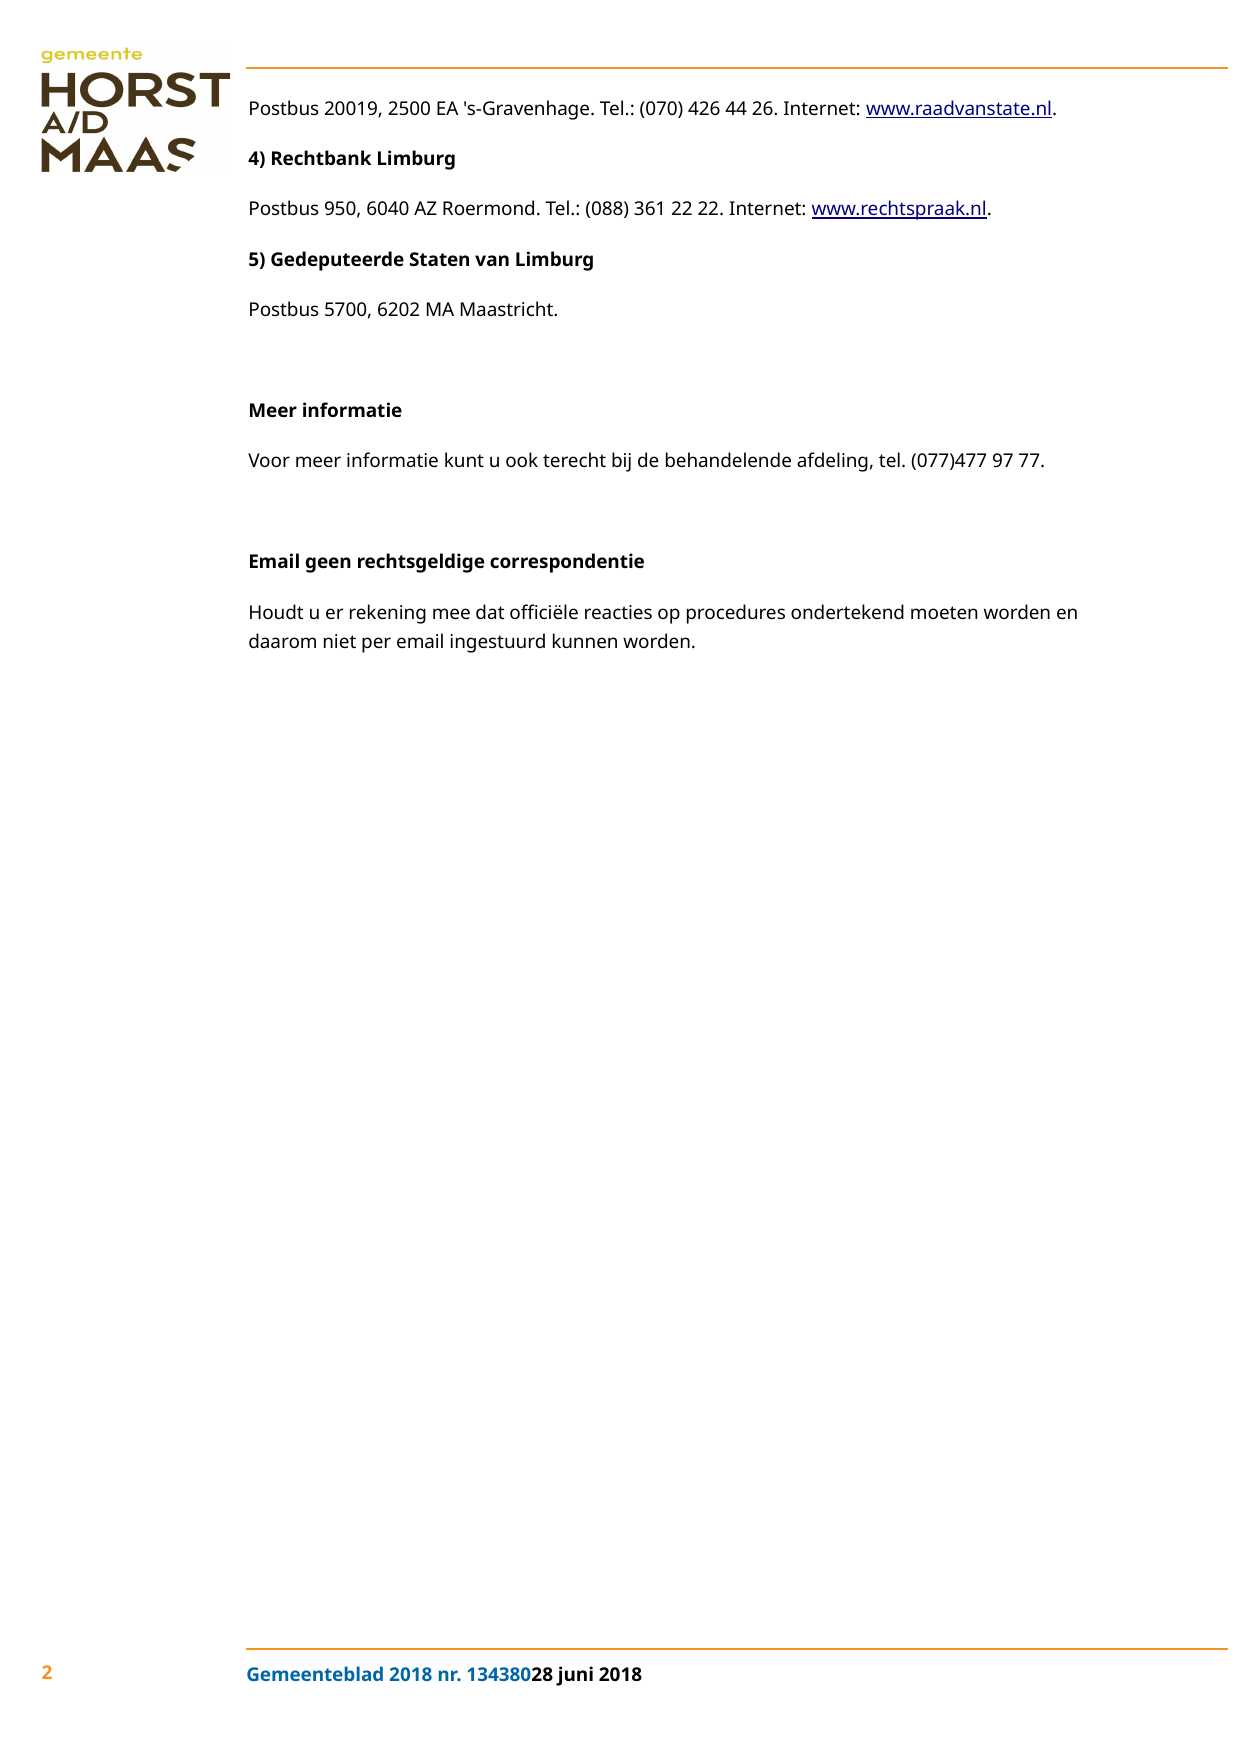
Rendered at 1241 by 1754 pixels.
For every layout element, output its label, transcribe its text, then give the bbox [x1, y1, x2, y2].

text 5) Gedeputeerde Staten van Limburg [248, 246, 1152, 272]
text 4) Rechtbank Limburg [248, 145, 1152, 171]
text Postbus 950, 6040 AZ Roermond. Tel.: (088) 361 22 22. Internet: www.rechtspraak.nl. [248, 196, 1152, 221]
text Voor meer informatie kunt u ook terecht bij de behandelende afdeling, tel. (077)477 97 77. [248, 448, 1152, 473]
text Meer informatie [248, 397, 1152, 423]
picture [41, 47, 231, 172]
text Postbus 5700, 6202 MA Maastricht. [248, 296, 1152, 322]
text Email geen rechtsgeldige correspondentie [248, 548, 1152, 574]
text Postbus 20019, 2500 EA 's-Gravenhage. Tel.: (070) 426 44 26. Internet: www.raadvanstate.nl. [248, 95, 1152, 121]
text Houdt u er rekening mee dat officiële reacties op procedures ondertekend moeten worden en daarom niet per email ingestuurd kunnen worden. [248, 599, 1152, 654]
